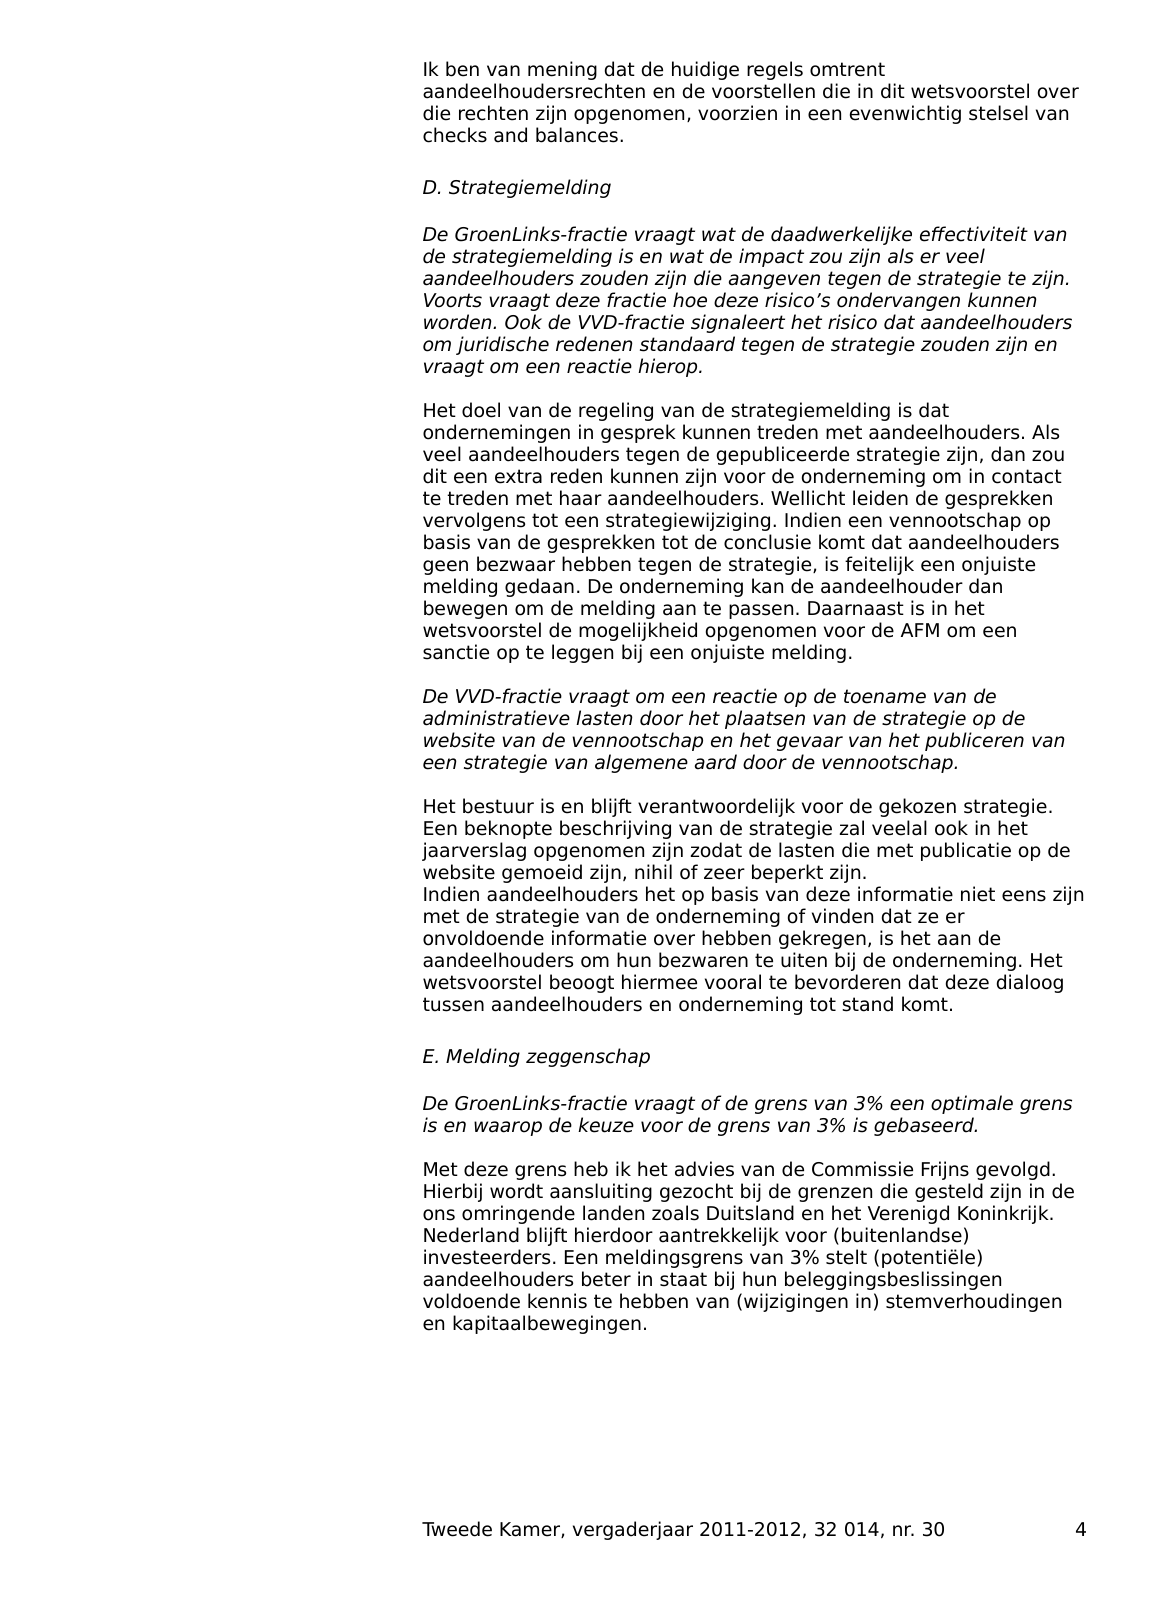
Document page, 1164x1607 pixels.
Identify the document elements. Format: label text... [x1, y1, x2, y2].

text Het doel van de regeling van de strategiemelding is dat ondernemingen in gesprek kunnen treden met aandeelhouders. Als veel aandeelhouders tegen de gepubliceerde strategie zijn, dan zou dit een extra reden kunnen zijn voor de onderneming om in contact te treden met haar aandeelhouders. Wellicht leiden de gesprekken vervolgens tot een strategiewijziging. Indien een vennootschap op basis van de gesprekken tot de conclusie komt dat aandeelhouders geen bezwaar hebben tegen de strategie, is feitelijk een onjuiste melding gedaan. De onderneming kan de aandeelhouder dan bewegen om de melding aan te passen. Daarnaast is in het wetsvoorstel de mogelijkheid opgenomen voor de AFM om een sanctie op te leggen bij een onjuiste melding. [422, 400, 1087, 664]
text De GroenLinks-fractie vraagt wat de daadwerkelijke effectiviteit van de strategiemelding is en wat de impact zou zijn als er veel aandeelhouders zouden zijn die aangeven tegen de strategie te zijn. Voorts vraagt deze fractie hoe deze risico’s ondervangen kunnen worden. Ook de VVD-fractie signaleert het risico dat aandeelhouders om juridische redenen standaard tegen de strategie zouden zijn en vraagt om een reactie hierop. [422, 224, 1087, 378]
text Met deze grens heb ik het advies van de Commissie Frijns gevolgd. Hierbij wordt aansluiting gezocht bij de grenzen die gesteld zijn in de ons omringende landen zoals Duitsland en het Verenigd Koninkrijk. Nederland blijft hierdoor aantrekkelijk voor (buitenlandse) investeerders. Een meldingsgrens van 3% stelt (potentiële) aandeelhouders beter in staat bij hun beleggingsbeslissingen voldoende kennis te hebben van (wijzigingen in) stemverhoudingen en kapitaalbewegingen. [422, 1159, 1087, 1335]
text Ik ben van mening dat de huidige regels omtrent aandeelhoudersrechten en de voorstellen die in dit wetsvoorstel over die rechten zijn opgenomen, voorzien in een evenwichtig stelsel van checks and balances. [422, 59, 1087, 147]
subtitle D. Strategiemelding [422, 177, 1087, 199]
subtitle E. Melding zeggenschap [422, 1046, 1087, 1068]
text Het bestuur is en blijft verantwoordelijk voor de gekozen strategie. Een beknopte beschrijving van de strategie zal veelal ook in het jaarverslag opgenomen zijn zodat de lasten die met publicatie op de website gemoeid zijn, nihil of zeer beperkt zijn. [422, 796, 1087, 884]
text Indien aandeelhouders het op basis van deze informatie niet eens zijn met de strategie van de onderneming of vinden dat ze er onvoldoende informatie over hebben gekregen, is het aan de aandeelhouders om hun bezwaren te uiten bij de onderneming. Het wetsvoorstel beoogt hiermee vooral te bevorderen dat deze dialoog tussen aandeelhouders en onderneming tot stand komt. [422, 884, 1087, 1016]
text De VVD-fractie vraagt om een reactie op de toename van de administratieve lasten door het plaatsen van de strategie op de website van de vennootschap en het gevaar van het publiceren van een strategie van algemene aard door de vennootschap. [422, 686, 1087, 774]
text De GroenLinks-fractie vraagt of de grens van 3% een optimale grens is en waarop de keuze voor de grens van 3% is gebaseerd. [422, 1093, 1087, 1137]
